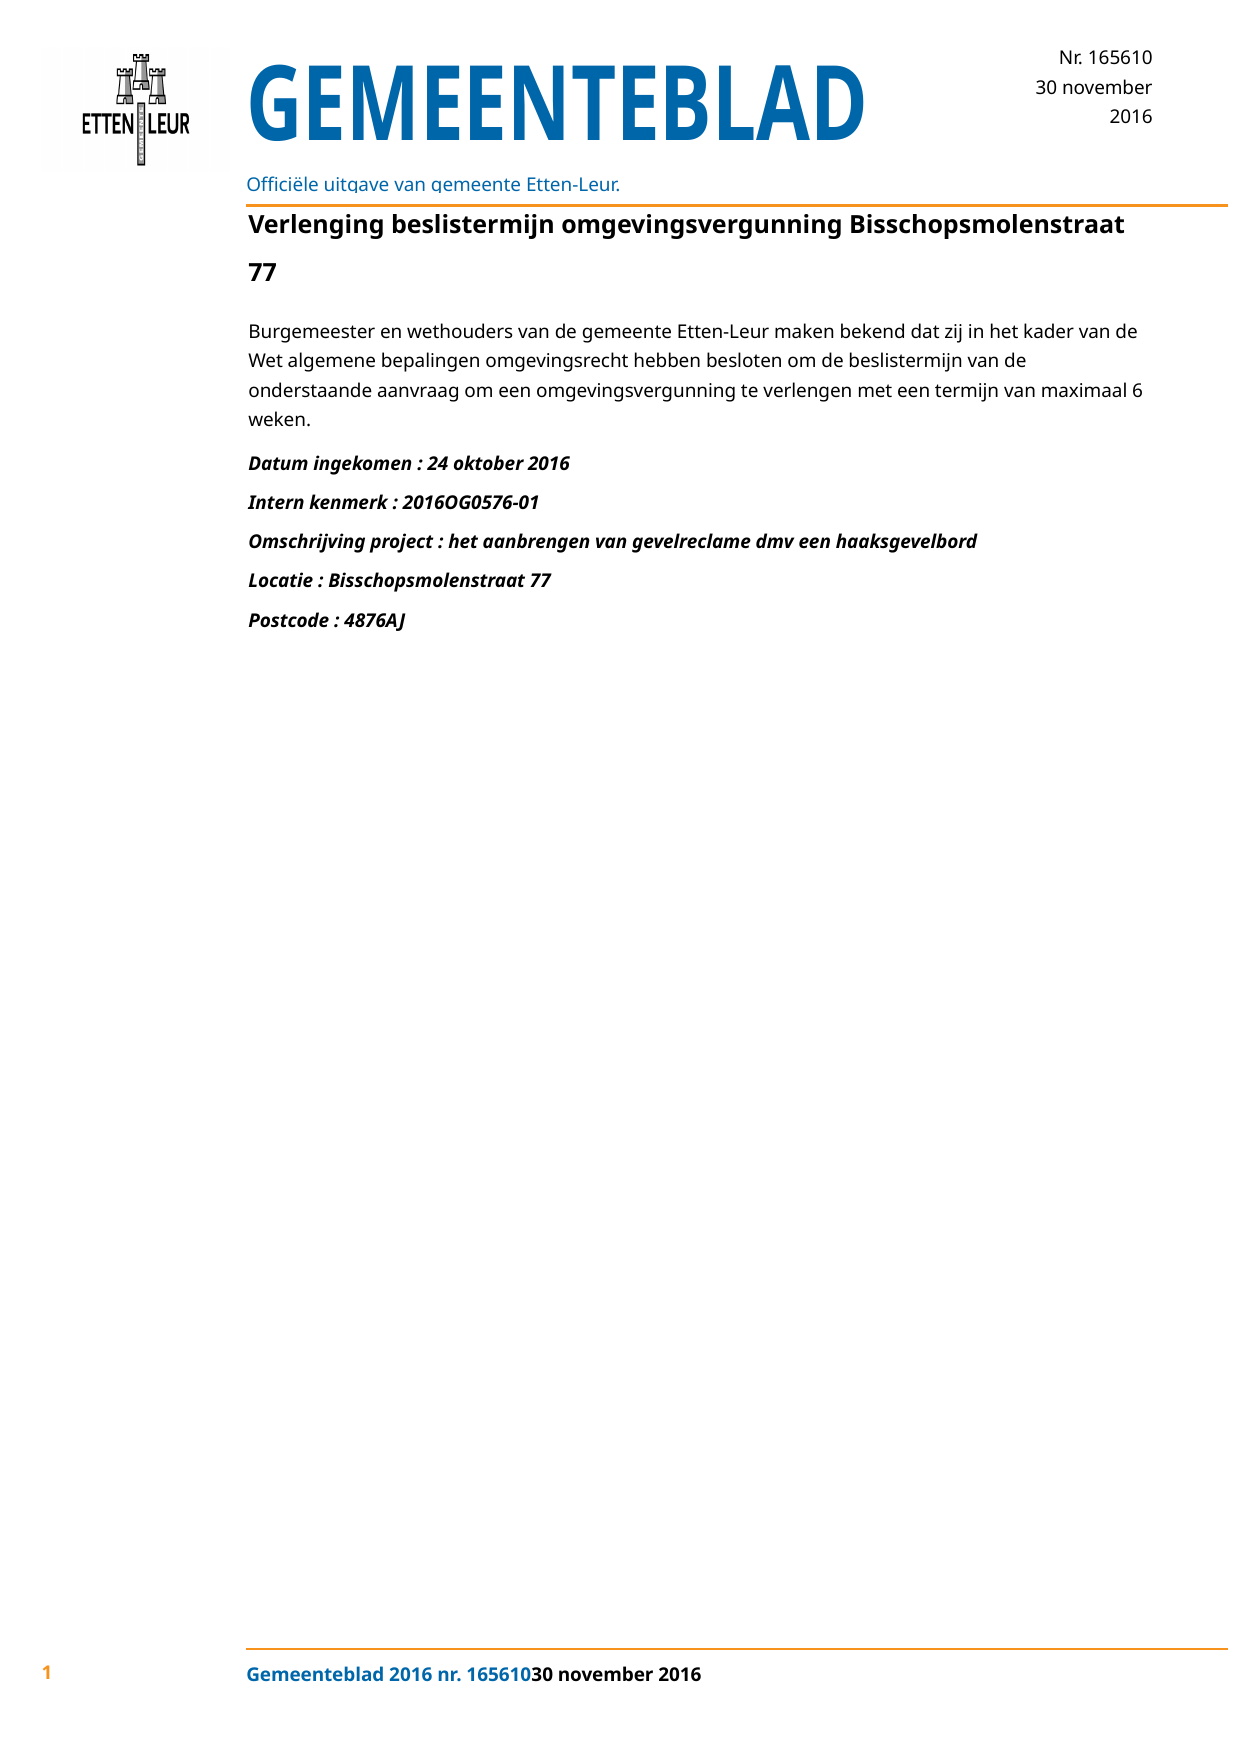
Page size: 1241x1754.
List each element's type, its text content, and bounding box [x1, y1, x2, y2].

text Datum ingekomen : 24 oktober 2016 [248, 450, 1152, 476]
text Burgemeester en wethouders van de gemeente Etten-Leur maken bekend dat zij in het kader van de Wet algemene bepalingen omgevingsrecht hebben besloten om de beslistermijn van de onderstaande aanvraag om een omgevingsvergunning te verlengen met een termijn van maximaal 6 weken. [248, 318, 1152, 432]
text Locatie : Bisschopsmolenstraat 77 [248, 568, 1152, 593]
text Omschrijving project : het aanbrengen van gevelreclame dmv een haaksgevelbord [248, 528, 1152, 554]
text Postcode : 4876AJ [248, 607, 1152, 633]
text Intern kenmerk : 2016OG0576-01 [248, 489, 1152, 515]
text Verlenging beslistermijn omgevingsvergunning Bisschopsmolenstraat 77 [248, 207, 1152, 288]
picture [41, 47, 231, 172]
